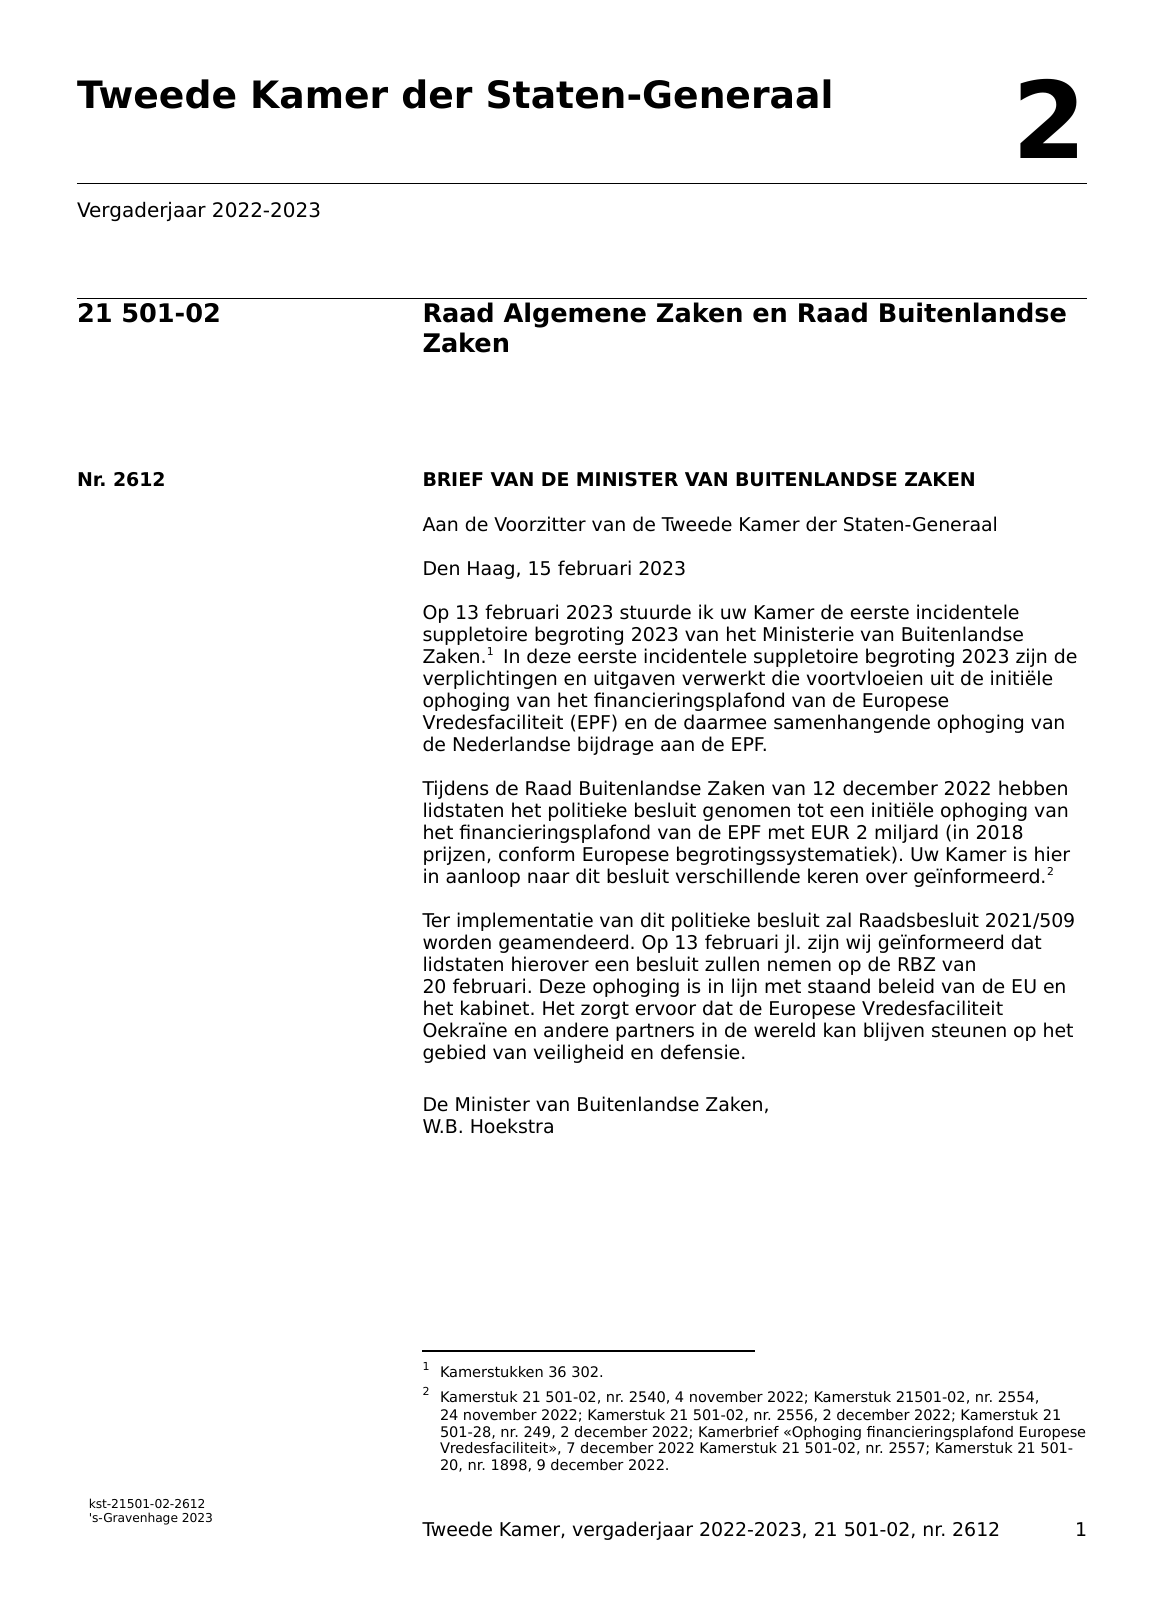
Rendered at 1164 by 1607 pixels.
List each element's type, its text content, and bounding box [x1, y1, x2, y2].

text Op 13 februari 2023 stuurde ik uw Kamer de eerste incidentele suppletoire begroting 2023 van het Ministerie van Buitenlandse Zaken. In deze eerste incidentele suppletoire begroting 2023 zijn de verplichtingen en uitgaven verwerkt die voortvloeien uit de initiële ophoging van het financieringsplafond van de Europese Vredesfaciliteit (EPF) en de daarmee samenhangende ophoging van de Nederlandse bijdrage aan de EPF. [422, 602, 1087, 756]
text Kamerstukken 36 302. [422, 1360, 1087, 1382]
subtitle Nr. 2612 BRIEF VAN DE MINISTER VAN BUITENLANDSE ZAKEN [77, 469, 1087, 491]
table_header 2 [886, 59, 1087, 183]
text Tijdens de Raad Buitenlandse Zaken van 12 december 2022 hebben lidstaten het politieke besluit genomen tot een initiële ophoging van het financieringsplafond van de EPF met EUR 2 miljard (in 2018 prijzen, conform Europese begrotingssystematiek). Uw Kamer is hier in aanloop naar dit besluit verschillende keren over geïnformeerd. [422, 778, 1087, 888]
text Aan de Voorzitter van de Tweede Kamer der Staten-Generaal [422, 513, 1087, 536]
text kst-21501-02-2612 [88, 1497, 323, 1511]
text 's-Gravenhage 2023 [88, 1511, 323, 1525]
subtitle 21 501-02 Raad Algemene Zaken en Raad Buitenlandse Zaken [77, 299, 1087, 358]
text Den Haag, 15 februari 2023 [422, 558, 1087, 580]
text Kamerstuk 21 501-02, nr. 2540, 4 november 2022; Kamerstuk 21501-02, nr. 2554, 24 november 2022; Kamerstuk 21 501-02, nr. 2556, 2 december 2022; Kamerstuk 21 501-28, nr. 249, 2 december 2022; Kamerbrief «Ophoging financieringsplafond Europese Vredesfaciliteit», 7 december 2022 Kamerstuk 21 501-02, nr. 2557; Kamerstuk 21 501-20, nr. 1898, 9 december 2022. [422, 1385, 1087, 1474]
table_header Tweede Kamer der Staten-Generaal [77, 59, 886, 183]
text Ter implementatie van dit politieke besluit zal Raadsbesluit 2021/509 worden geamendeerd. Op 13 februari jl. zijn wij geïnformeerd dat lidstaten hierover een besluit zullen nemen op de RBZ van 20 februari. Deze ophoging is in lijn met staand beleid van de EU en het kabinet. Het zorgt ervoor dat de Europese Vredesfaciliteit Oekraïne en andere partners in de wereld kan blijven steunen op het gebied van veiligheid en defensie. [422, 910, 1087, 1064]
table_cell Vergaderjaar 2022-2023 [77, 184, 1087, 298]
text De Minister van Buitenlandse Zaken, W.B. Hoekstra [422, 1094, 1087, 1138]
